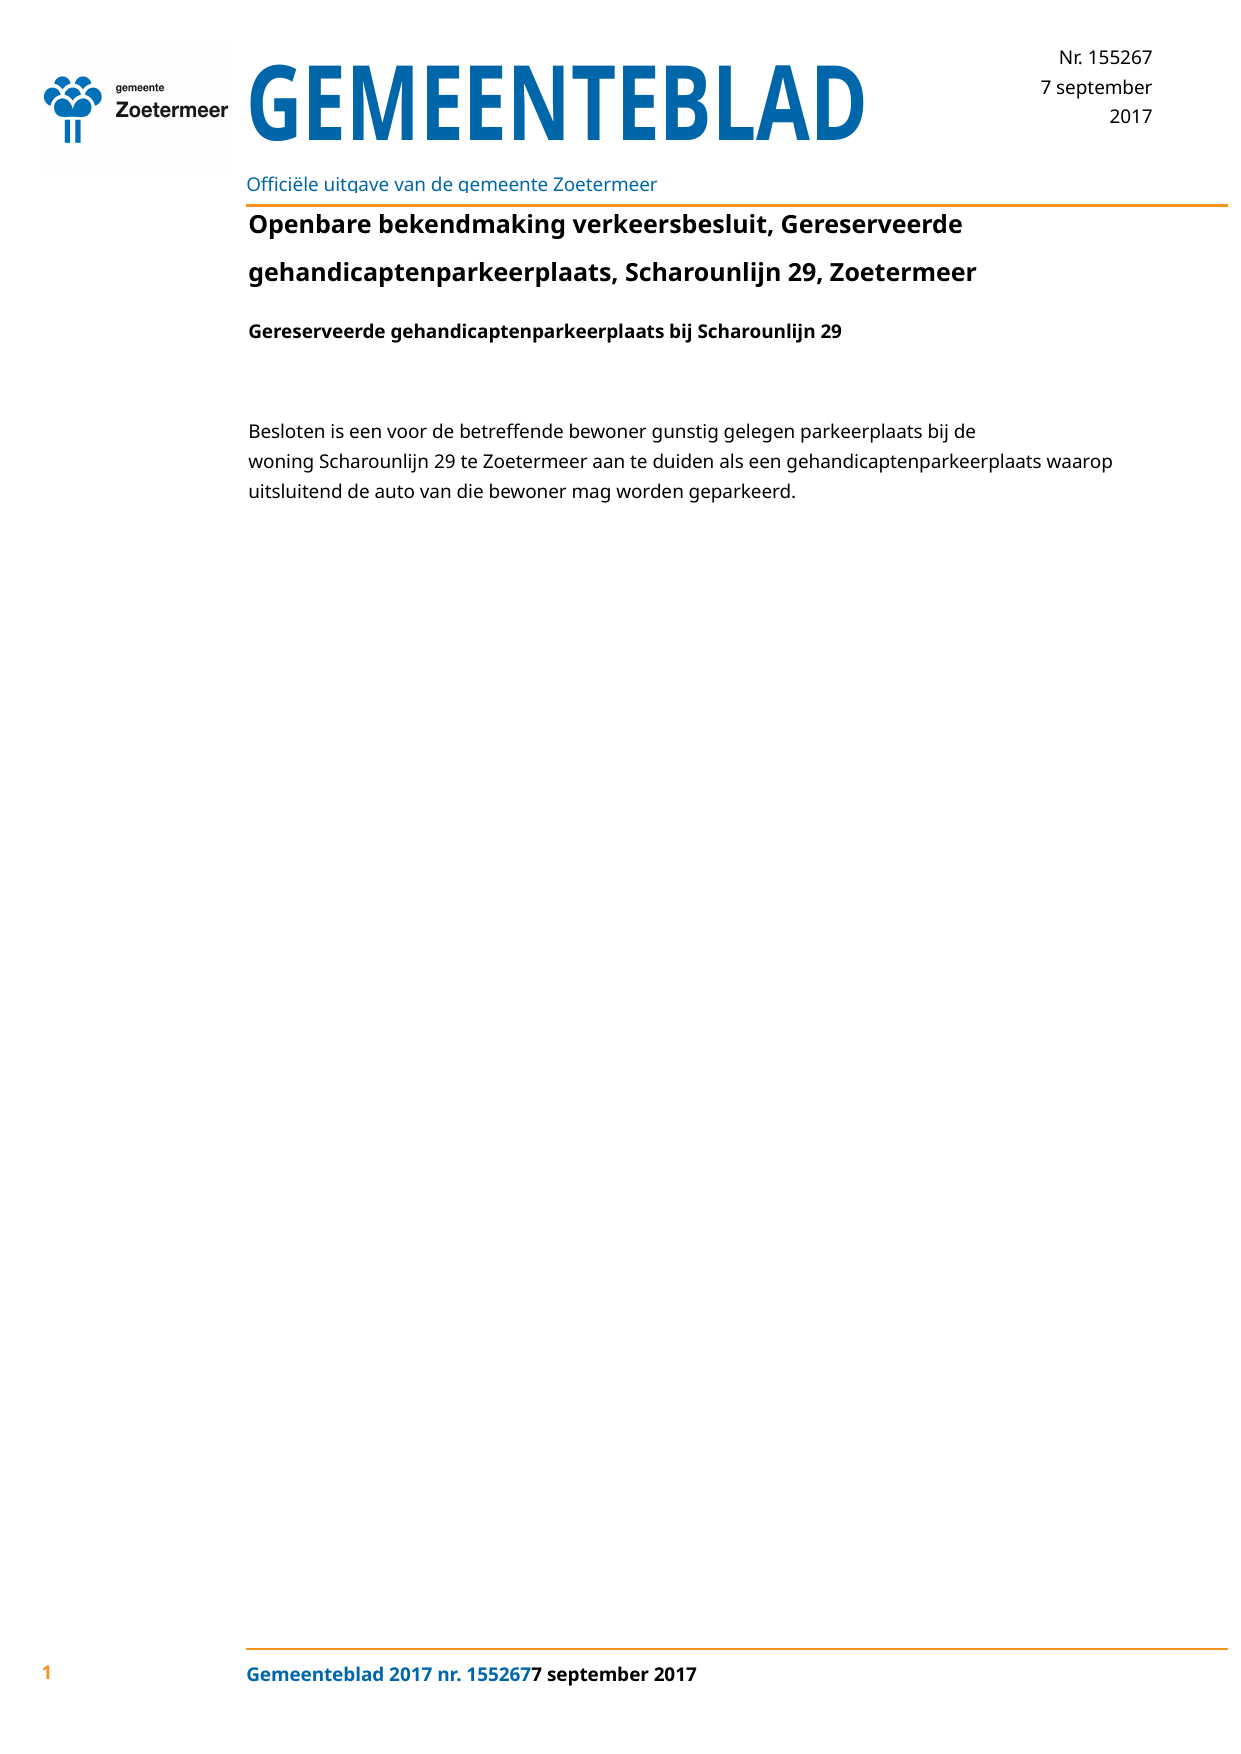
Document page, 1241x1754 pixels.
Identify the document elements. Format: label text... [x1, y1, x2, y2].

text Besloten is een voor de betreffende bewoner gunstig gelegen parkeerplaats bij de woning Scharounlijn 29 te Zoetermeer aan te duiden als een gehandicaptenparkeerplaats waarop uitsluitend de auto van die bewoner mag worden geparkeerd. [248, 419, 1152, 504]
picture [41, 47, 231, 172]
text Gereserveerde gehandicaptenparkeerplaats bij Scharounlijn 29 [248, 318, 1152, 344]
text Openbare bekendmaking verkeersbesluit, Gereserveerde gehandicaptenparkeerplaats, Scharounlijn 29, Zoetermeer [248, 207, 1152, 288]
